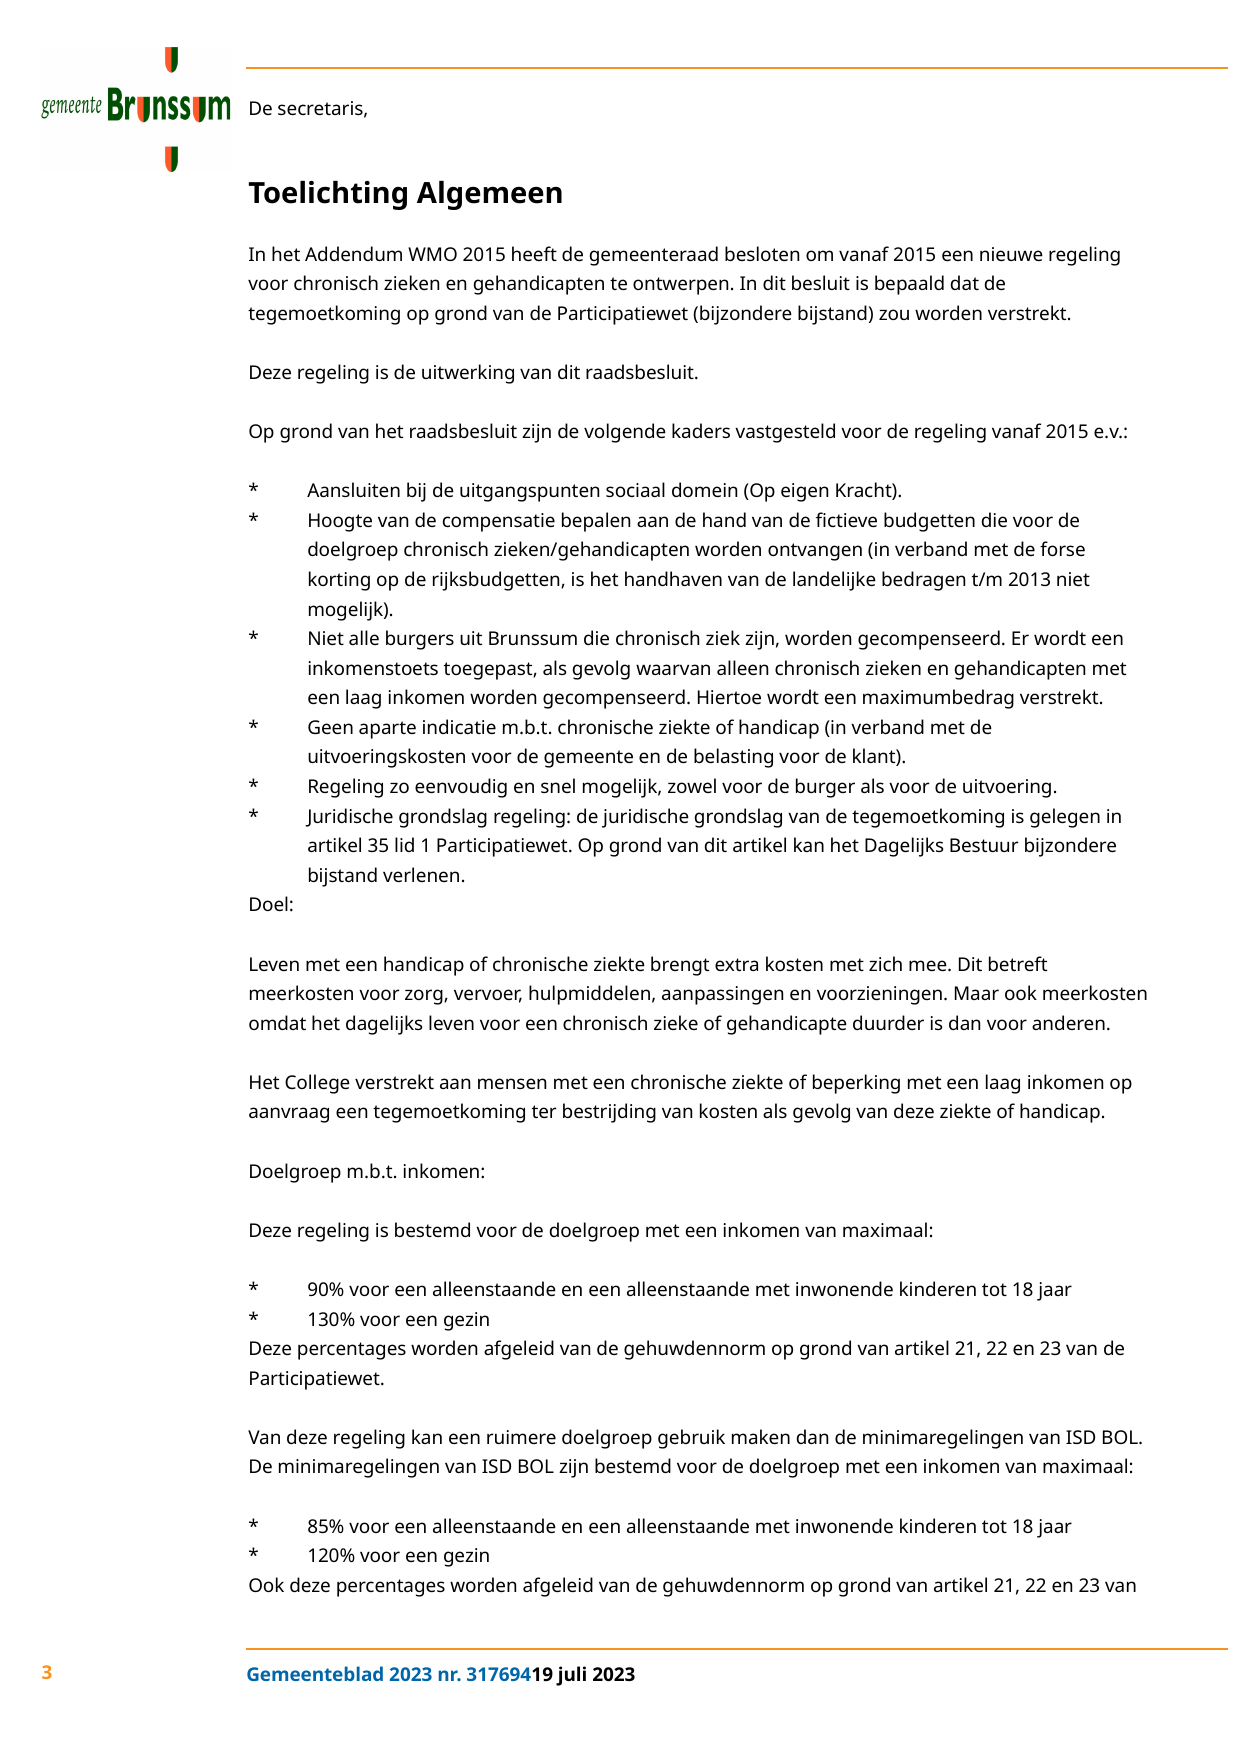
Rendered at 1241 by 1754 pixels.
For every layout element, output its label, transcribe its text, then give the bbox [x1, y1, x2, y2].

text Doel: [248, 892, 1152, 917]
text Deze percentages worden afgeleid van de gehuwdennorm op grond van artikel 21, 22 en 23 van de Participatiewet. [248, 1335, 1152, 1391]
text Deze regeling is bestemd voor de doelgroep met een inkomen van maximaal: [248, 1217, 1152, 1243]
list Regeling zo eenvoudig en snel mogelijk, zowel voor de burger als voor de uitvoering. [248, 773, 1152, 799]
text Toelichting Algemeen [248, 172, 1152, 212]
list 120% voor een gezin [248, 1542, 1152, 1568]
picture [41, 47, 231, 172]
text Deze regeling is de uitwerking van dit raadsbesluit. [248, 359, 1152, 385]
list 85% voor een alleenstaande en een alleenstaande met inwonende kinderen tot 18 jaar [248, 1513, 1152, 1539]
list Aansluiten bij de uitgangspunten sociaal domein (Op eigen Kracht). [248, 477, 1152, 503]
text Doelgroep m.b.t. inkomen: [248, 1158, 1152, 1184]
list Juridische grondslag regeling: de juridische grondslag van de tegemoetkoming is gelegen in artikel 35 lid 1 Participatiewet. Op grond van dit artikel kan het Dagelijks Bestuur bijzondere bijstand verlenen. [248, 803, 1152, 888]
text In het Addendum WMO 2015 heeft de gemeenteraad besloten om vanaf 2015 een nieuwe regeling voor chronisch zieken en gehandicapten te ontwerpen. In dit besluit is bepaald dat de tegemoetkoming op grond van de Participatiewet (bijzondere bijstand) zou worden verstrekt. [248, 241, 1152, 326]
text Het College verstrekt aan mensen met een chronische ziekte of beperking met een laag inkomen op aanvraag een tegemoetkoming ter bestrijding van kosten als gevolg van deze ziekte of handicap. [248, 1069, 1152, 1124]
text De secretaris, [248, 95, 1152, 121]
text Op grond van het raadsbesluit zijn de volgende kaders vastgesteld voor de regeling vanaf 2015 e.v.: [248, 418, 1152, 444]
text Leven met een handicap of chronische ziekte brengt extra kosten met zich mee. Dit betreft meerkosten voor zorg, vervoer, hulpmiddelen, aanpassingen en voorzieningen. Maar ook meerkosten omdat het dagelijks leven voor een chronisch zieke of gehandicapte duurder is dan voor anderen. [248, 951, 1152, 1036]
list 130% voor een gezin [248, 1306, 1152, 1332]
list Hoogte van de compensatie bepalen aan de hand van de fictieve budgetten die voor de doelgroep chronisch zieken/gehandicapten worden ontvangen (in verband met de forse korting op de rijksbudgetten, is het handhaven van de landelijke bedragen t/m 2013 niet mogelijk). [248, 507, 1152, 622]
list Niet alle burgers uit Brunssum die chronisch ziek zijn, worden gecompenseerd. Er wordt een inkomenstoets toegepast, als gevolg waarvan alleen chronisch zieken en gehandicapten met een laag inkomen worden gecompenseerd. Hiertoe wordt een maximumbedrag verstrekt. [248, 625, 1152, 710]
text Van deze regeling kan een ruimere doelgroep gebruik maken dan de minimaregelingen van ISD BOL. De minimaregelingen van ISD BOL zijn bestemd voor de doelgroep met een inkomen van maximaal: [248, 1424, 1152, 1479]
text Ook deze percentages worden afgeleid van de gehuwdennorm op grond van artikel 21, 22 en 23 van [248, 1572, 1152, 1598]
list 90% voor een alleenstaande en een alleenstaande met inwonende kinderen tot 18 jaar [248, 1276, 1152, 1302]
list Geen aparte indicatie m.b.t. chronische ziekte of handicap (in verband met de uitvoeringskosten voor de gemeente en de belasting voor de klant). [248, 714, 1152, 769]
